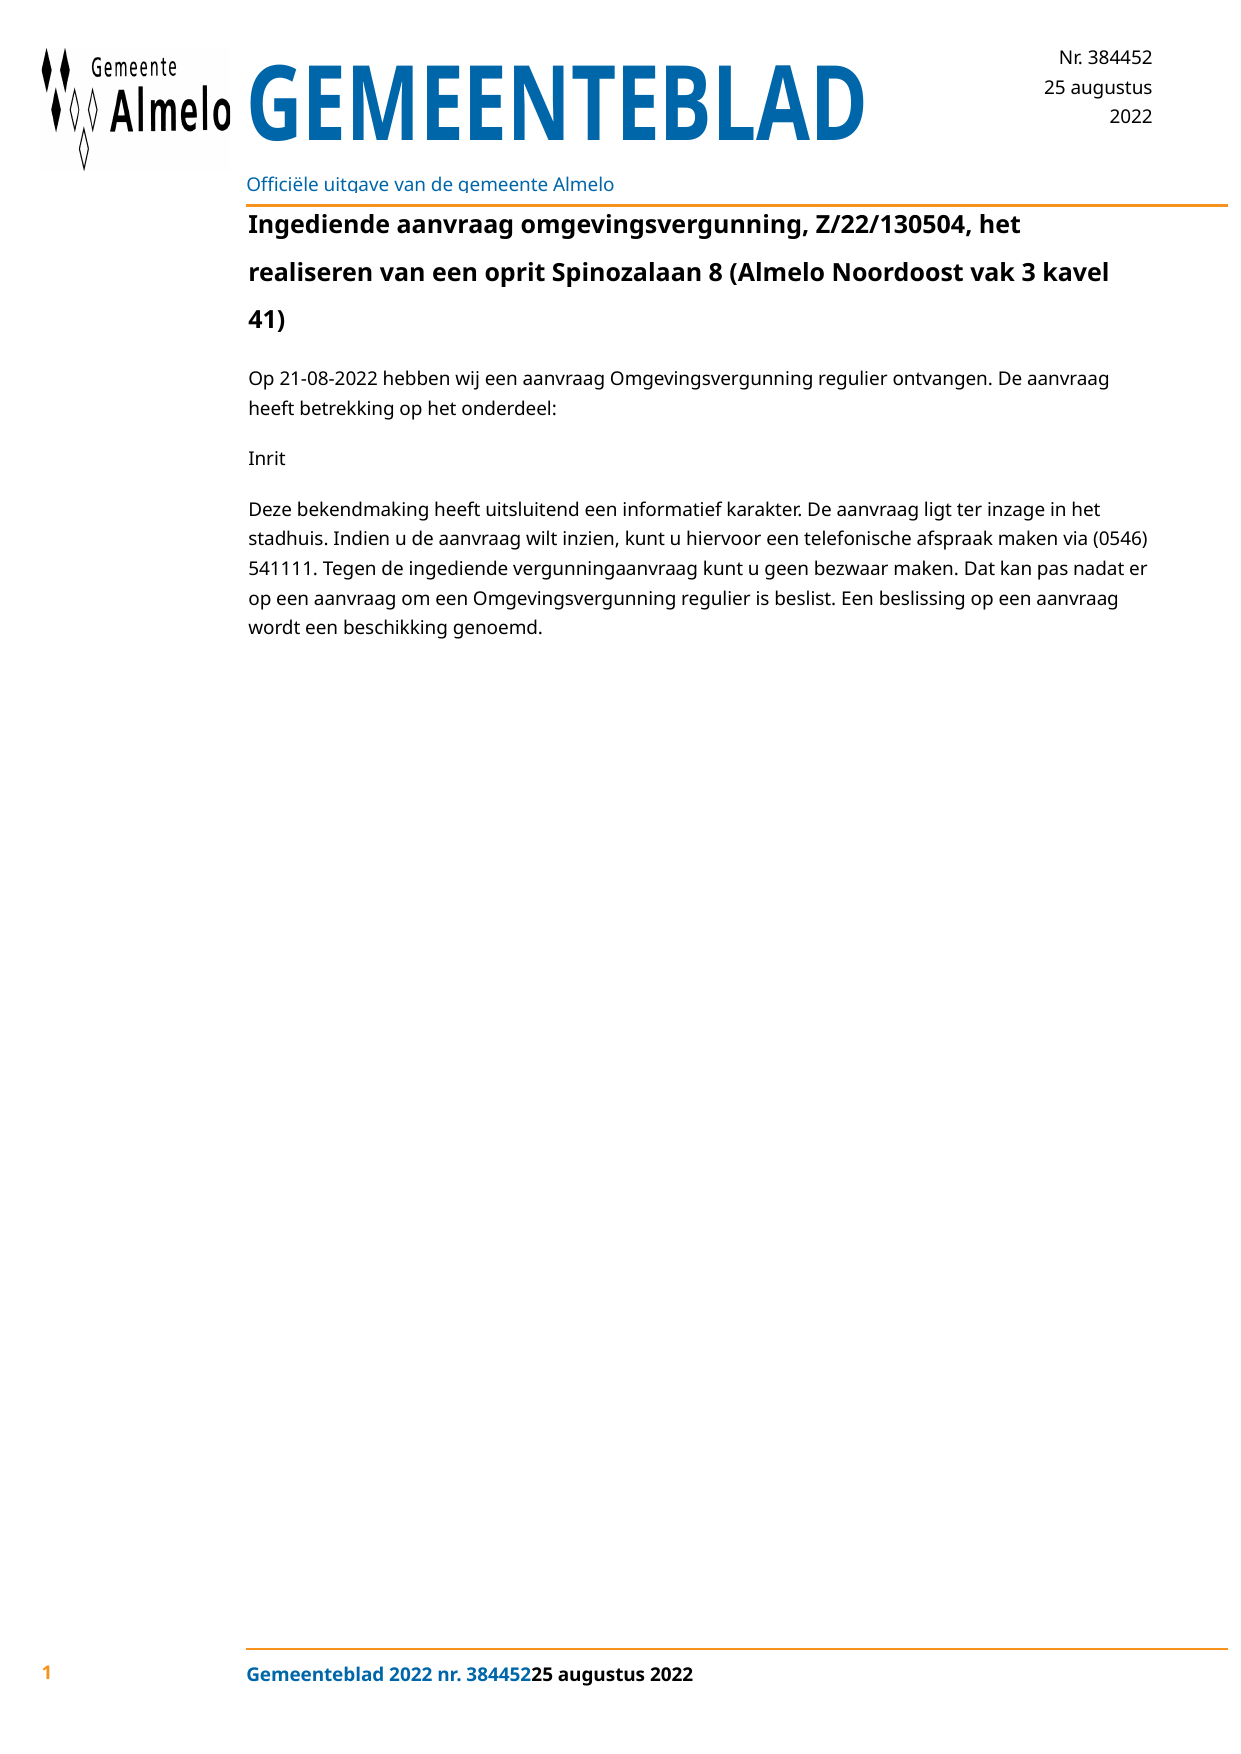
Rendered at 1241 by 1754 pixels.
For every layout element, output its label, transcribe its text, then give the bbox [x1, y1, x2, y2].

text Deze bekendmaking heeft uitsluitend een informatief karakter. De aanvraag ligt ter inzage in het stadhuis. Indien u de aanvraag wilt inzien, kunt u hiervoor een telefonische afspraak maken via (0546) 541111. Tegen de ingediende vergunningaanvraag kunt u geen bezwaar maken. Dat kan pas nadat er op een aanvraag om een Omgevingsvergunning regulier is beslist. Een beslissing op een aanvraag wordt een beschikking genoemd. [248, 496, 1152, 640]
text Inrit [248, 446, 1152, 471]
picture [41, 47, 231, 172]
text Op 21-08-2022 hebben wij een aanvraag Omgevingsvergunning regulier ontvangen. De aanvraag heeft betrekking op het onderdeel: [248, 366, 1152, 421]
text Ingediende aanvraag omgevingsvergunning, Z/22/130504, het realiseren van een oprit Spinozalaan 8 (Almelo Noordoost vak 3 kavel 41) [248, 207, 1152, 336]
